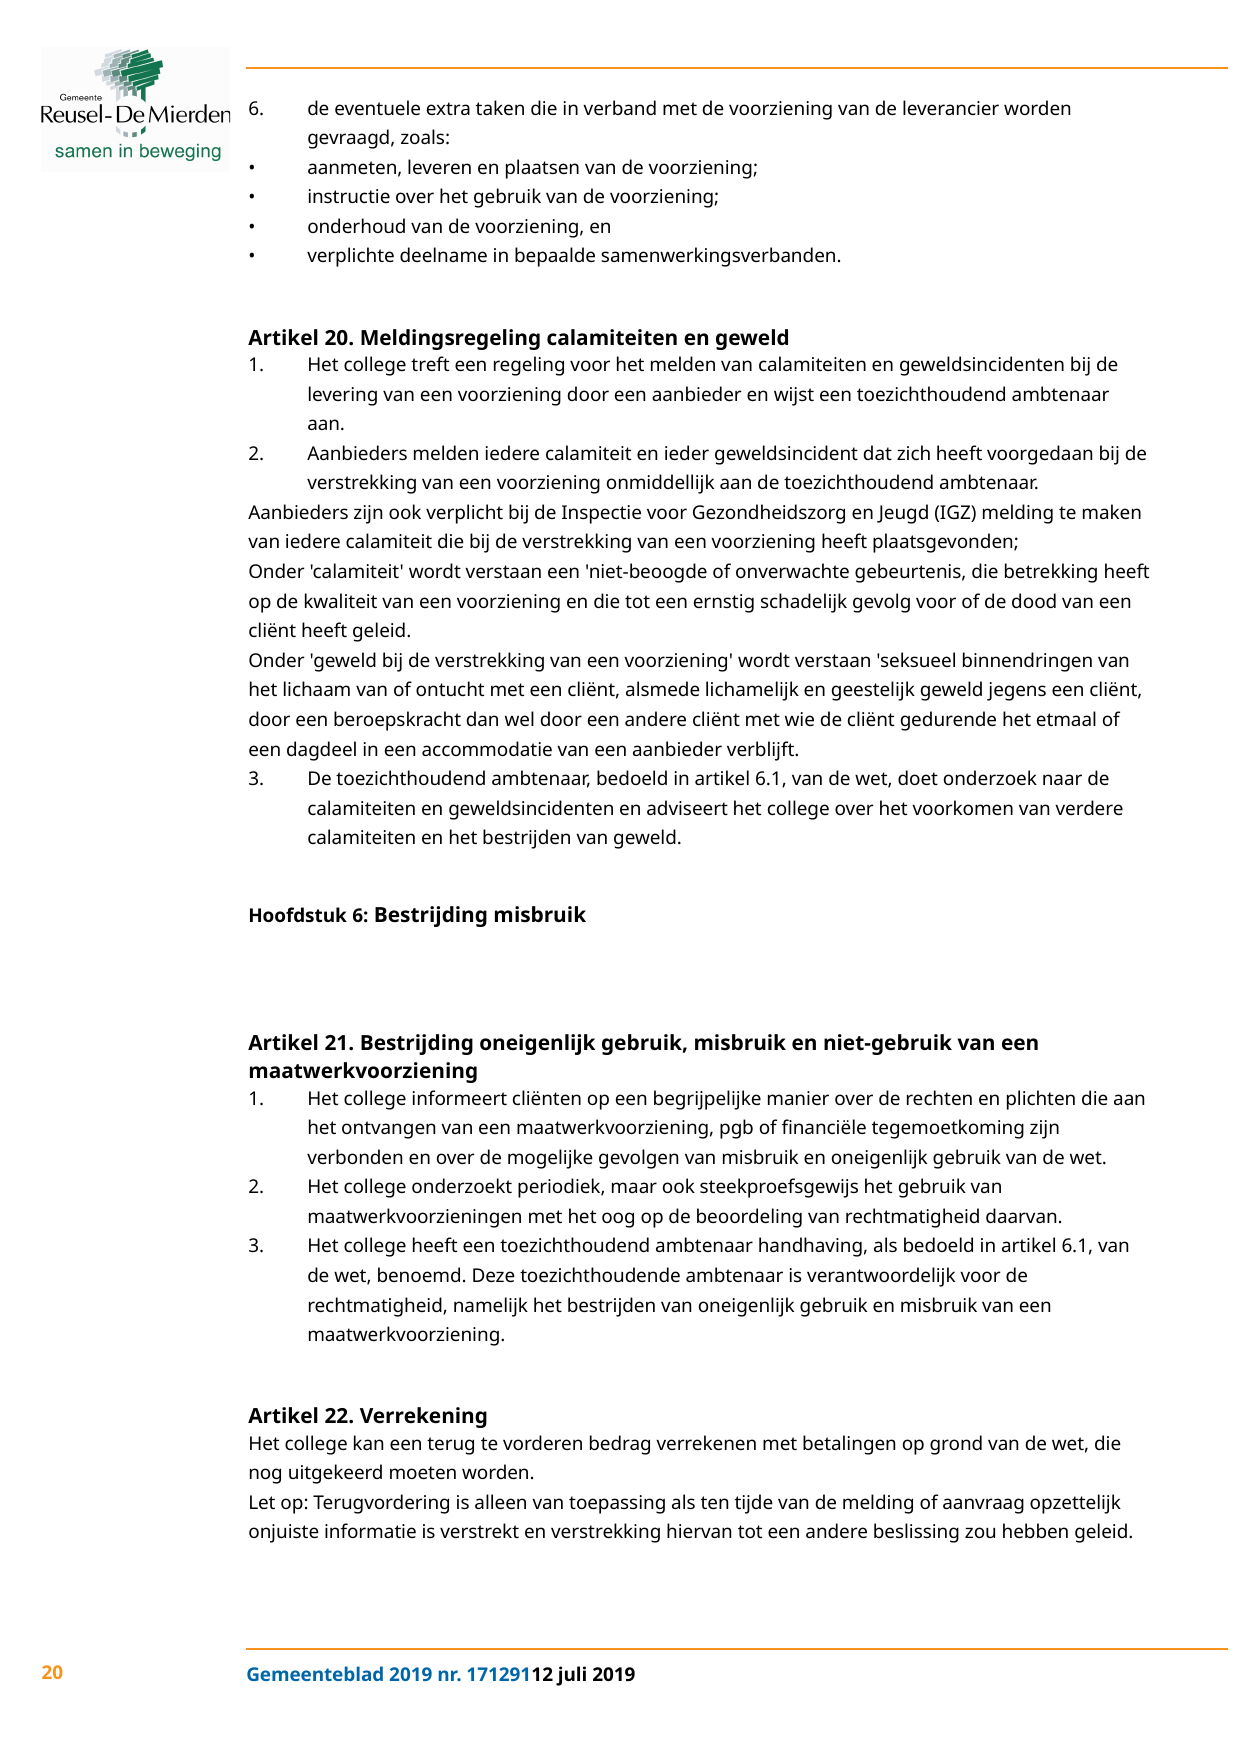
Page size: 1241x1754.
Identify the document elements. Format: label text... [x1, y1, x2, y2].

list Het college treft een regeling voor het melden van calamiteiten en geweldsincidenten bij de levering van een voorziening door een aanbieder en wijst een toezichthoudend ambtenaar aan. [248, 351, 1152, 436]
text Aanbieders zijn ook verplicht bij de Inspectie voor Gezondheidszorg en Jeugd (IGZ) melding te maken van iedere calamiteit die bij de verstrekking van een voorziening heeft plaatsgevonden; [248, 499, 1152, 554]
list Het college onderzoekt periodiek, maar ook steekproefsgewijs het gebruik van maatwerkvoorzieningen met het oog op de beoordeling van rechtmatigheid daarvan. [248, 1173, 1152, 1229]
text Het college kan een terug te vorderen bedrag verrekenen met betalingen op grond van de wet, die nog uitgekeerd moeten worden. [248, 1430, 1152, 1485]
list aanmeten, leveren en plaatsen van de voorziening; [248, 154, 1152, 180]
list onderhoud van de voorziening, en [248, 213, 1152, 239]
list De toezichthoudend ambtenaar, bedoeld in artikel 6.1, van de wet, doet onderzoek naar de calamiteiten en geweldsincidenten en adviseert het college over het voorkomen van verdere calamiteiten en het bestrijden van geweld. [248, 765, 1152, 850]
list Het college informeert cliënten op een begrijpelijke manier over de rechten en plichten die aan het ontvangen van een maatwerkvoorziening, pgb of financiële tegemoetkoming zijn verbonden en over de mogelijke gevolgen van misbruik en oneigenlijk gebruik van de wet. [248, 1085, 1152, 1169]
text Artikel 21. Bestrijding oneigenlijk gebruik, misbruik en niet-gebruik van een maatwerkvoorziening [248, 1028, 1152, 1085]
list instructie over het gebruik van de voorziening; [248, 183, 1152, 209]
list Het college heeft een toezichthoudend ambtenaar handhaving, als bedoeld in artikel 6.1, van de wet, benoemd. Deze toezichthoudende ambtenaar is verantwoordelijk voor de rechtmatigheid, namelijk het bestrijden van oneigenlijk gebruik en misbruik van een maatwerkvoorziening. [248, 1233, 1152, 1347]
text Let op: Terugvordering is alleen van toepassing als ten tijde van de melding of aanvraag opzettelijk onjuiste informatie is verstrekt en verstrekking hiervan tot een andere beslissing zou hebben geleid. [248, 1489, 1152, 1544]
text Onder 'geweld bij de verstrekking van een voorziening' wordt verstaan 'seksueel binnendringen van het lichaam van of ontucht met een cliënt, alsmede lichamelijk en geestelijk geweld jegens een cliënt, door een beroepskracht dan wel door een andere cliënt met wie de cliënt gedurende het etmaal of een dagdeel in een accommodatie van een aanbieder verblijft. [248, 647, 1152, 761]
text Onder 'calamiteit' wordt verstaan een 'niet-beoogde of onverwachte gebeurtenis, die betrekking heeft op de kwaliteit van een voorziening en die tot een ernstig schadelijk gevolg voor of de dood van een cliënt heeft geleid. [248, 558, 1152, 643]
list Aanbieders melden iedere calamiteit en ieder geweldsincident dat zich heeft voorgedaan bij de verstrekking van een voorziening onmiddellijk aan de toezichthoudend ambtenaar. [248, 440, 1152, 495]
list verplichte deelname in bepaalde samenwerkingsverbanden. [248, 243, 1152, 268]
text Artikel 22. Verrekening [248, 1401, 1152, 1430]
text Artikel 20. Meldingsregeling calamiteiten en geweld [248, 323, 1152, 351]
text Hoofdstuk 6: Bestrijding misbruik [248, 900, 1152, 928]
list de eventuele extra taken die in verband met de voorziening van de leverancier worden gevraagd, zoals: [248, 95, 1152, 150]
picture [41, 47, 231, 172]
